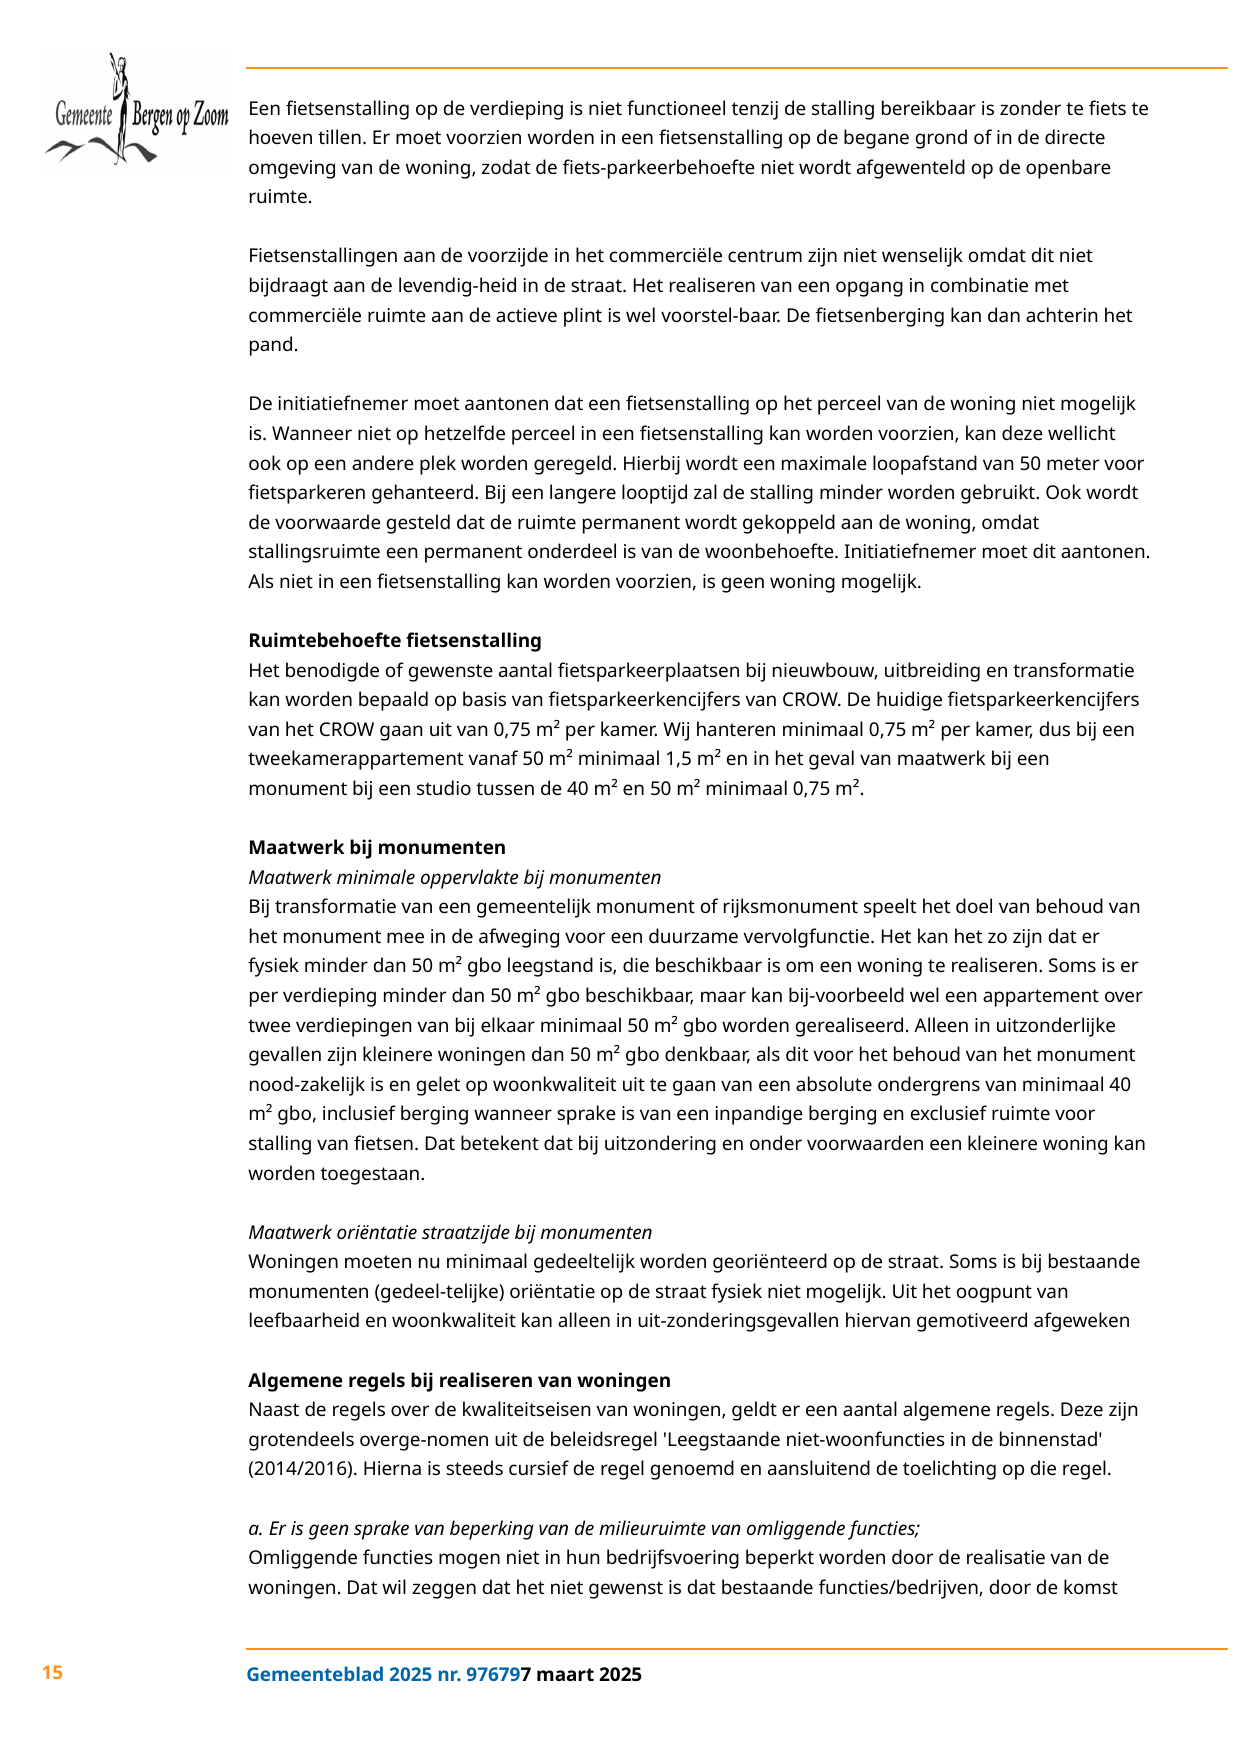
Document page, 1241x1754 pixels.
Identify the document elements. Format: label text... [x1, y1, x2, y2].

text Het benodigde of gewenste aantal fietsparkeerplaatsen bij nieuwbouw, uitbreiding en transformatie kan worden bepaald op basis van fietsparkeerkencijfers van CROW. De huidige fietsparkeerkencijfers van het CROW gaan uit van 0,75 m² per kamer. Wij hanteren minimaal 0,75 m² per kamer, dus bij een tweekamerappartement vanaf 50 m² minimaal 1,5 m² en in het geval van maatwerk bij een monument bij een studio tussen de 40 m² en 50 m² minimaal 0,75 m². [248, 657, 1152, 801]
text Woningen moeten nu minimaal gedeeltelijk worden georiënteerd op de straat. Soms is bij bestaande monumenten (gedeel-telijke) oriëntatie op de straat fysiek niet mogelijk. Uit het oogpunt van leefbaarheid en woonkwaliteit kan alleen in uit-zonderingsgevallen hiervan gemotiveerd afgeweken [248, 1248, 1152, 1333]
text Maatwerk oriëntatie straatzijde bij monumenten [248, 1219, 1152, 1245]
text Maatwerk bij monumenten [248, 834, 1152, 860]
text Maatwerk minimale oppervlakte bij monumenten [248, 864, 1152, 890]
text Fietsenstallingen aan de voorzijde in het commerciële centrum zijn niet wenselijk omdat dit niet bijdraagt aan de levendig-heid in de straat. Het realiseren van een opgang in combinatie met commerciële ruimte aan de actieve plint is wel voorstel-baar. De fietsenberging kan dan achterin het pand. [248, 243, 1152, 357]
text Een fietsenstalling op de verdieping is niet functioneel tenzij de stalling bereikbaar is zonder te fiets te hoeven tillen. Er moet voorzien worden in een fietsenstalling op de begane grond of in de directe omgeving van de woning, zodat de fiets-parkeerbehoefte niet wordt afgewenteld op de openbare ruimte. [248, 95, 1152, 209]
text Bij transformatie van een gemeentelijk monument of rijksmonument speelt het doel van behoud van het monument mee in de afweging voor een duurzame vervolgfunctie. Het kan het zo zijn dat er fysiek minder dan 50 m² gbo leegstand is, die beschikbaar is om een woning te realiseren. Soms is er per verdieping minder dan 50 m² gbo beschikbaar, maar kan bij-voorbeeld wel een appartement over twee verdiepingen van bij elkaar minimaal 50 m² gbo worden gerealiseerd. Alleen in uitzonderlijke gevallen zijn kleinere woningen dan 50 m² gbo denkbaar, als dit voor het behoud van het monument nood-zakelijk is en gelet op woonkwaliteit uit te gaan van een absolute ondergrens van minimaal 40 m² gbo, inclusief berging wanneer sprake is van een inpandige berging en exclusief ruimte voor stalling van fietsen. Dat betekent dat bij uitzondering en onder voorwaarden een kleinere woning kan worden toegestaan. [248, 893, 1152, 1186]
text De initiatiefnemer moet aantonen dat een fietsenstalling op het perceel van de woning niet mogelijk is. Wanneer niet op hetzelfde perceel in een fietsenstalling kan worden voorzien, kan deze wellicht ook op een andere plek worden geregeld. Hierbij wordt een maximale loopafstand van 50 meter voor fietsparkeren gehanteerd. Bij een langere looptijd zal de stalling minder worden gebruikt. Ook wordt de voorwaarde gesteld dat de ruimte permanent wordt gekoppeld aan de woning, omdat stallingsruimte een permanent onderdeel is van de woonbehoefte. Initiatiefnemer moet dit aantonen. Als niet in een fietsenstalling kan worden voorzien, is geen woning mogelijk. [248, 391, 1152, 594]
text Algemene regels bij realiseren van woningen [248, 1367, 1152, 1393]
text Ruimtebehoefte fietsenstalling [248, 627, 1152, 653]
text a. Er is geen sprake van beperking van de milieuruimte van omliggende functies; [248, 1515, 1152, 1541]
picture [41, 47, 231, 172]
text Naast de regels over de kwaliteitseisen van woningen, geldt er een aantal algemene regels. Deze zijn grotendeels overge-nomen uit de beleidsregel 'Leegstaande niet-woonfuncties in de binnenstad' (2014/2016). Hierna is steeds cursief de regel genoemd en aansluitend de toelichting op die regel. [248, 1396, 1152, 1481]
text Omliggende functies mogen niet in hun bedrijfsvoering beperkt worden door de realisatie van de woningen. Dat wil zeggen dat het niet gewenst is dat bestaande functies/bedrijven, door de komst [248, 1544, 1152, 1600]
